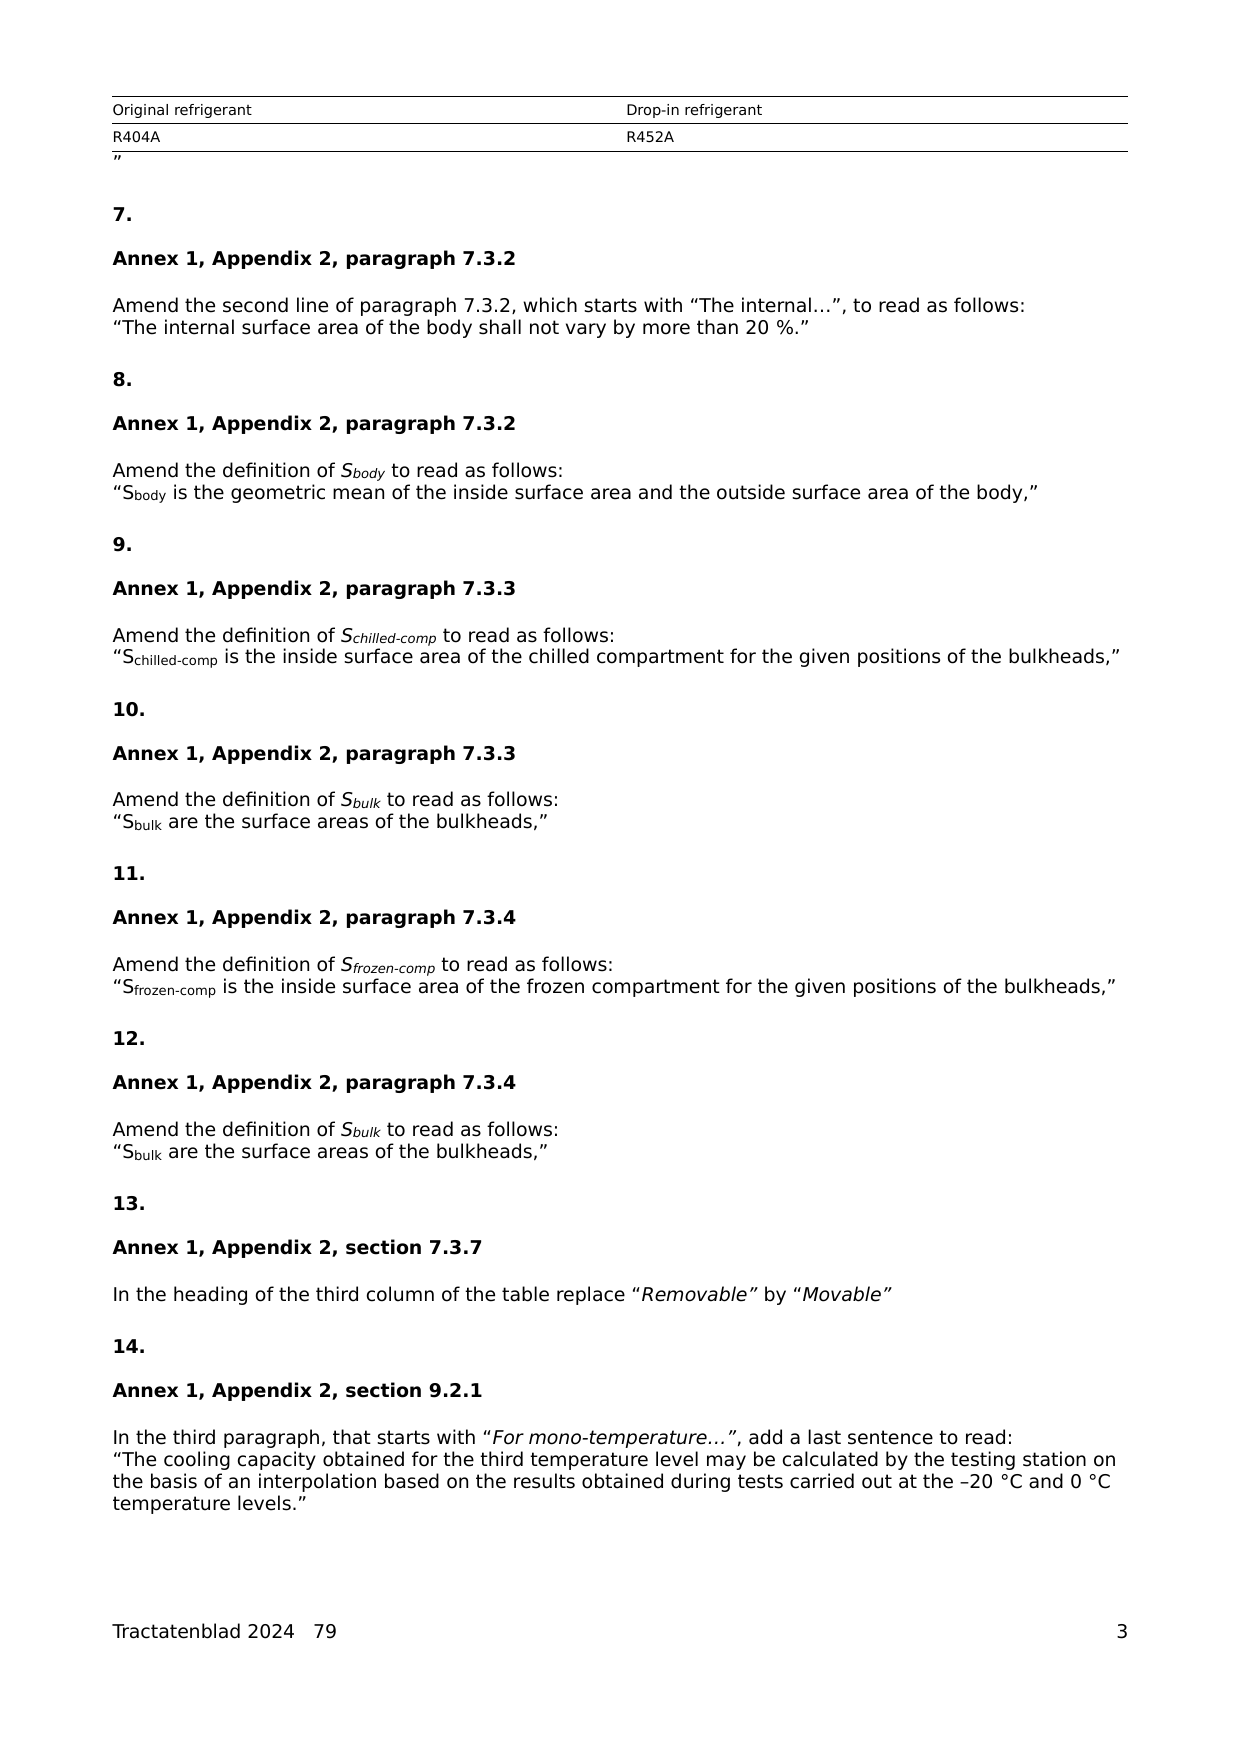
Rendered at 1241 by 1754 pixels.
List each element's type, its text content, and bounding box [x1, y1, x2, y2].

subtitle 12. Annex 1, Appendix 2, paragraph 7.3.4 [112, 1028, 1128, 1094]
text “Sbulk are the surface areas of the bulkheads,” [112, 1141, 1128, 1163]
text Amend the definition of Sbulk to read as follows: [112, 1119, 1128, 1141]
text “The cooling capacity obtained for the third temperature level may be calculated by the testing station on the basis of an interpolation based on the results obtained during tests carried out at the –20 °C and 0 °C temperature levels.” [112, 1449, 1128, 1515]
subtitle 14. Annex 1, Appendix 2, section 9.2.1 [112, 1336, 1128, 1402]
subtitle 11. Annex 1, Appendix 2, paragraph 7.3.4 [112, 863, 1128, 929]
table_cell R404A [112, 124, 620, 151]
subtitle 8. Annex 1, Appendix 2, paragraph 7.3.2 [112, 369, 1128, 434]
text Amend the definition of Sfrozen-comp to read as follows: [112, 954, 1128, 976]
subtitle 9. Annex 1, Appendix 2, paragraph 7.3.3 [112, 533, 1128, 599]
text Amend the definition of Sbulk to read as follows: [112, 789, 1128, 811]
subtitle 10. Annex 1, Appendix 2, paragraph 7.3.3 [112, 698, 1128, 764]
table_header Drop-in refrigerant [620, 97, 1128, 123]
text “Sbody is the geometric mean of the inside surface area and the outside surface area of the body,” [112, 482, 1128, 503]
text “Sfrozen-comp is the inside surface area of the frozen compartment for the given positions of the bulkheads,” [112, 976, 1128, 998]
text “The internal surface area of the body shall not vary by more than 20 %.” [112, 317, 1128, 339]
text Amend the second line of paragraph 7.3.2, which starts with “The internal…”, to read as follows: [112, 295, 1128, 317]
table_cell R452A [620, 124, 1128, 151]
text “Schilled-comp is the inside surface area of the chilled compartment for the given positions of the bulkheads,” [112, 646, 1128, 668]
text Amend the definition of Schilled-comp to read as follows: [112, 624, 1128, 646]
text “Sbulk are the surface areas of the bulkheads,” [112, 811, 1128, 833]
text In the third paragraph, that starts with “For mono-temperature…”, add a last sentence to read: [112, 1427, 1128, 1449]
text In the heading of the third column of the table replace “Removable” by “Movable” [112, 1284, 1128, 1306]
subtitle 7. Annex 1, Appendix 2, paragraph 7.3.2 [112, 204, 1128, 270]
text Amend the definition of Sbody to read as follows: [112, 459, 1128, 482]
subtitle 13. Annex 1, Appendix 2, section 7.3.7 [112, 1193, 1128, 1259]
text ” [112, 152, 1128, 174]
table_header Original refrigerant [112, 97, 620, 123]
